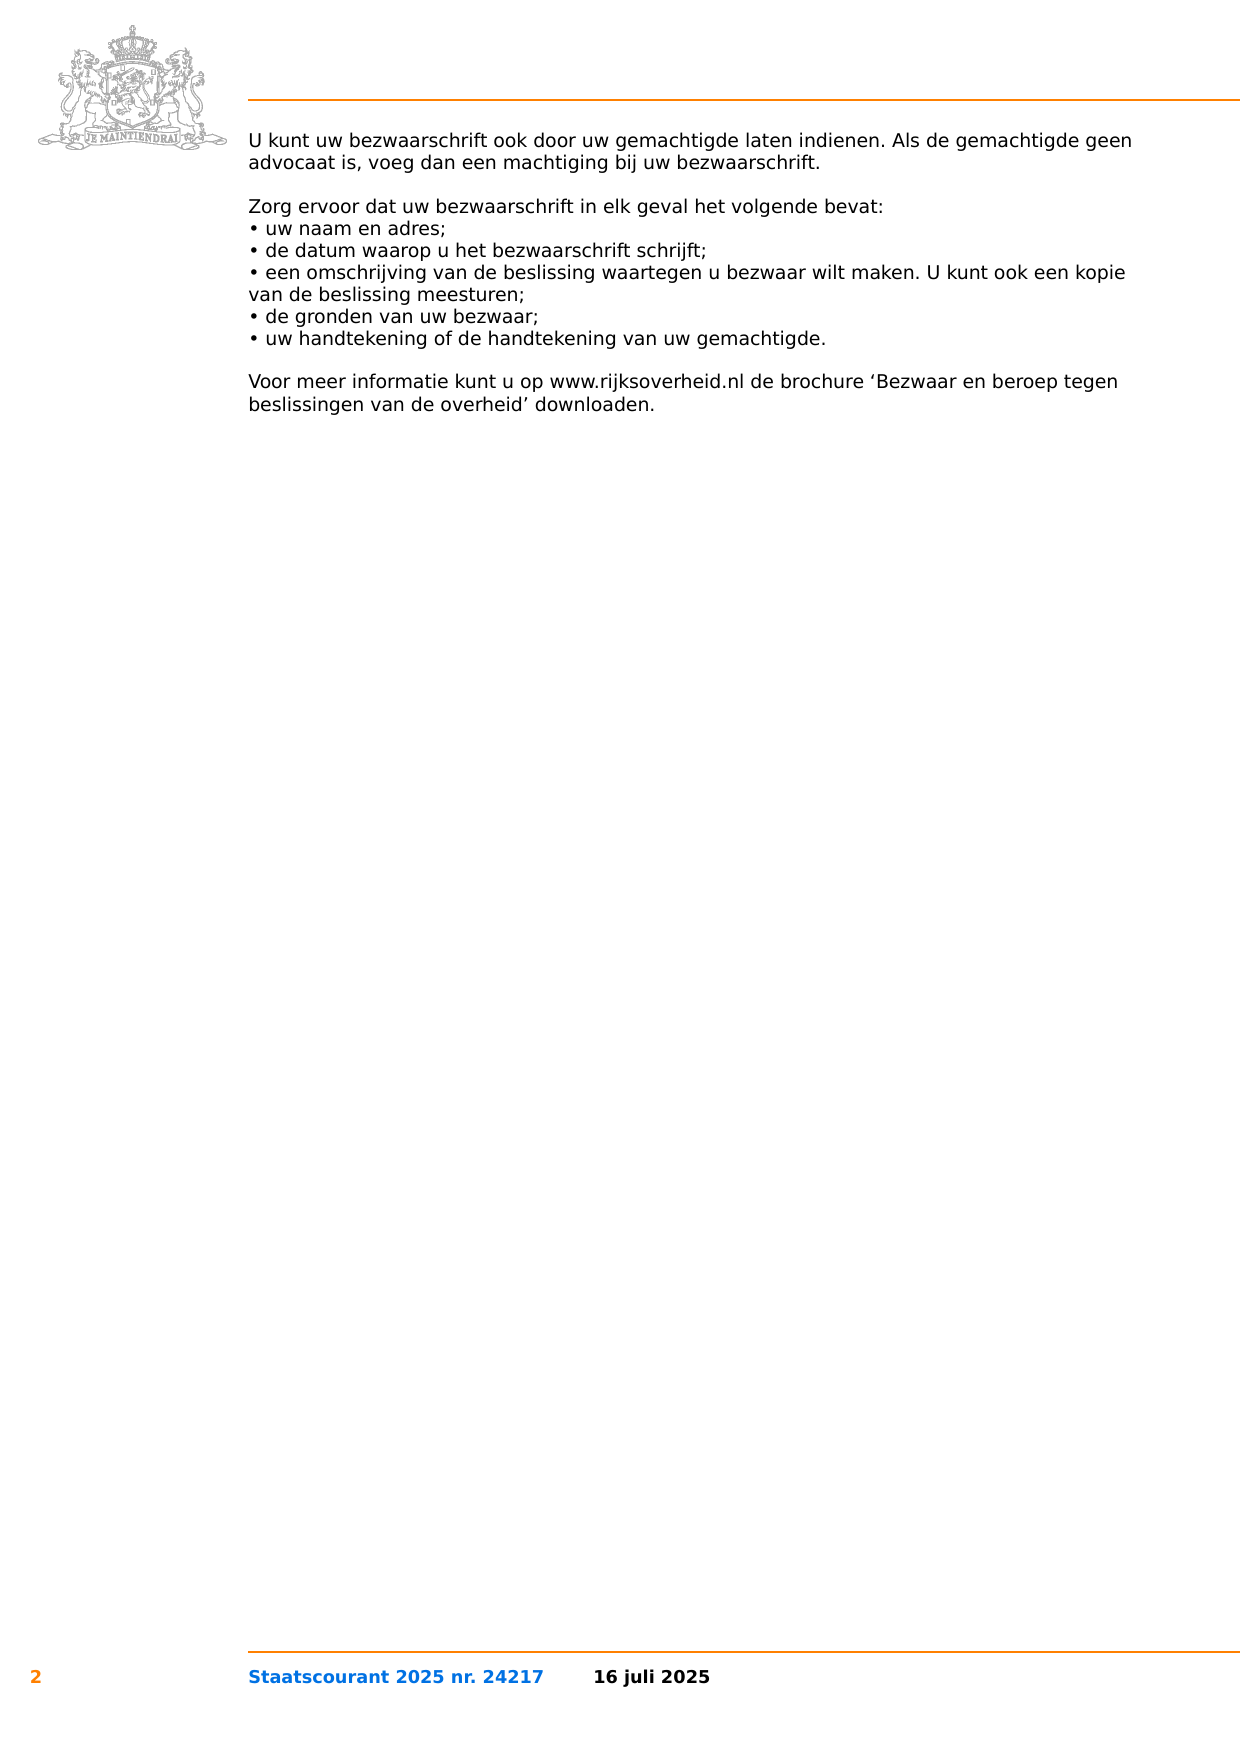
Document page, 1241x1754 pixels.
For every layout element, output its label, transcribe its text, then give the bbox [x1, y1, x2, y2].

text • uw naam en adres; [248, 218, 1163, 240]
text • de datum waarop u het bezwaarschrift schrijft; [248, 240, 1163, 262]
text • uw handtekening of de handtekening van uw gemachtigde. [248, 328, 1163, 349]
picture [38, 25, 227, 150]
text U kunt uw bezwaarschrift ook door uw gemachtigde laten indienen. Als de gemachtigde geen advocaat is, voeg dan een machtiging bij uw bezwaarschrift. [248, 130, 1163, 174]
text • de gronden van uw bezwaar; [248, 306, 1163, 328]
text • een omschrijving van de beslissing waartegen u bezwaar wilt maken. U kunt ook een kopie van de beslissing meesturen; [248, 262, 1163, 306]
text Voor meer informatie kunt u op www.rijksoverheid.nl de brochure ‘Bezwaar en beroep tegen beslissingen van de overheid’ downloaden. [248, 371, 1163, 415]
text Zorg ervoor dat uw bezwaarschrift in elk geval het volgende bevat: [248, 196, 1163, 218]
